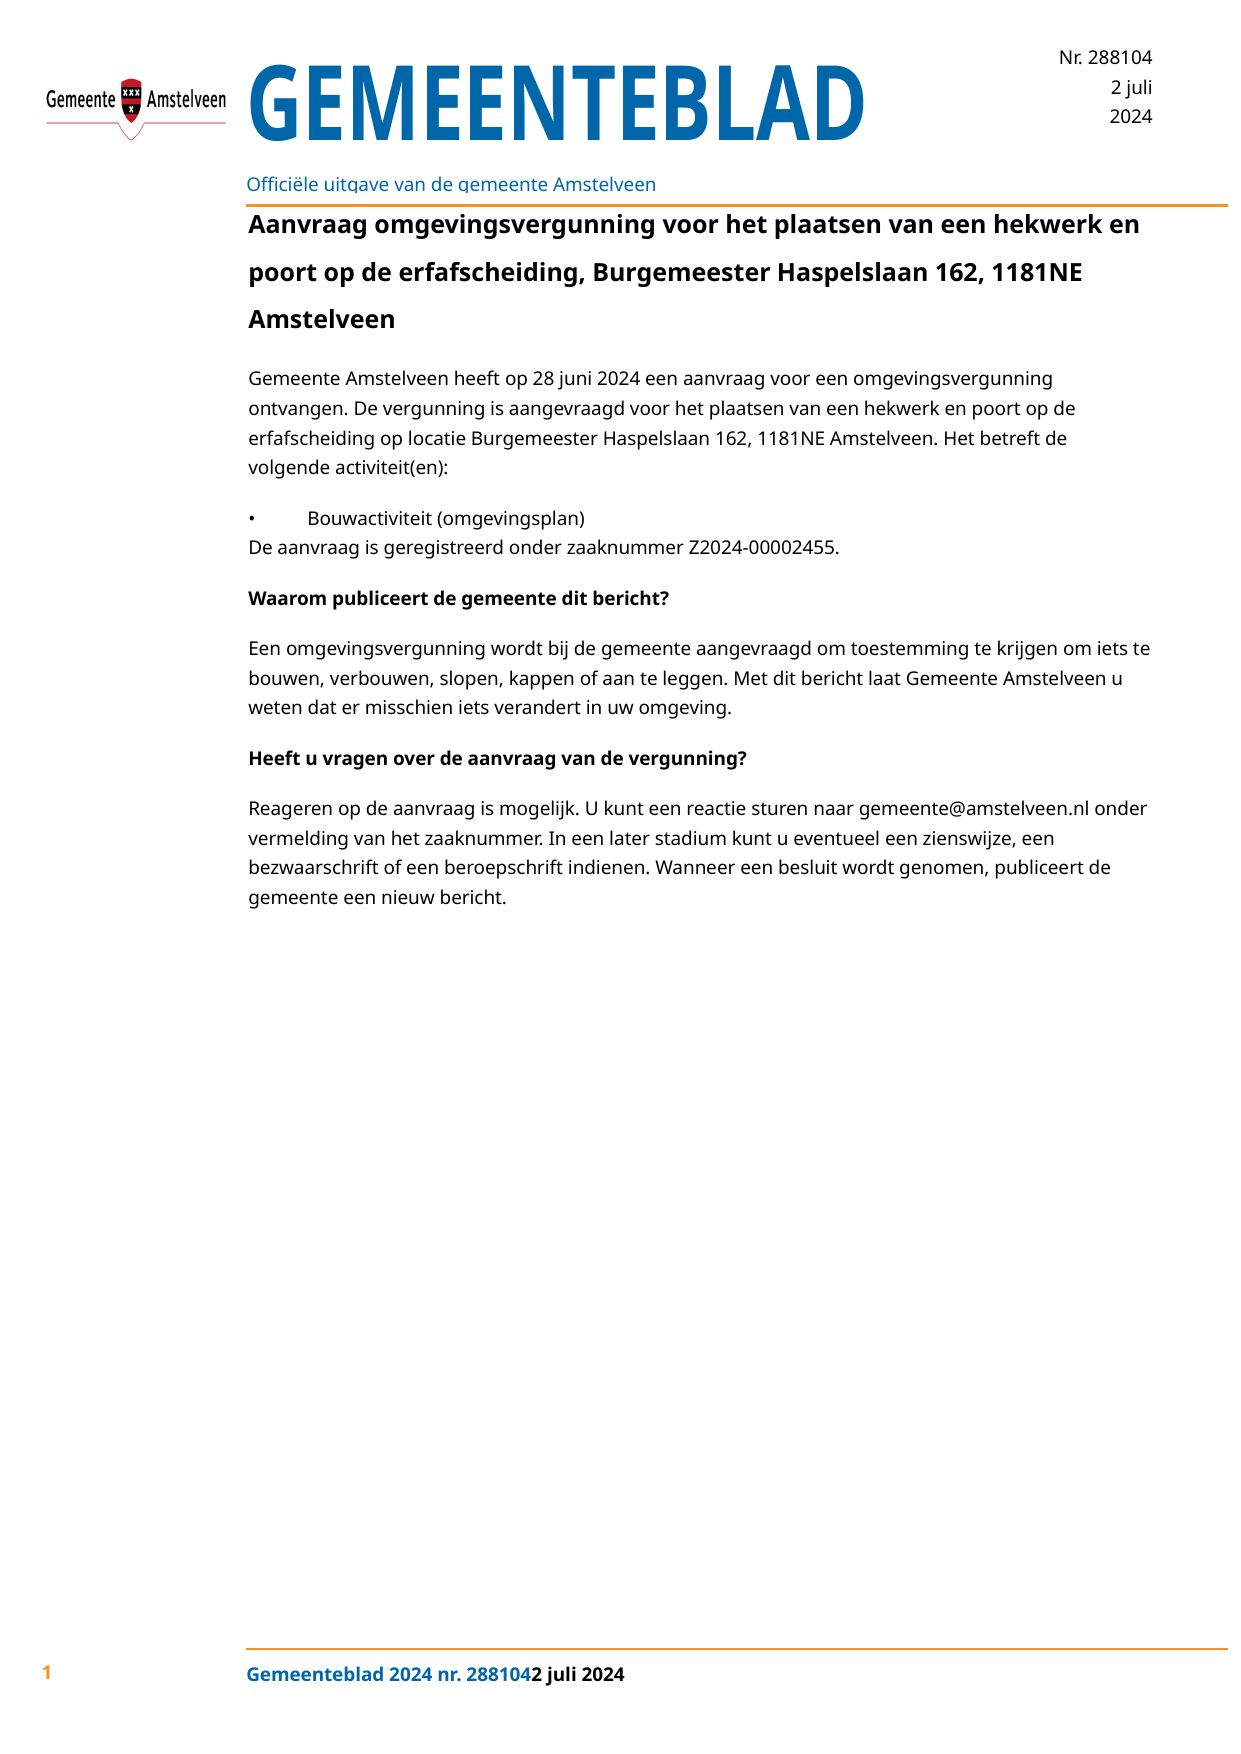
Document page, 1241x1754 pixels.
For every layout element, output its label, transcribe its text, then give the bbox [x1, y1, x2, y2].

text Een omgevingsvergunning wordt bij de gemeente aangevraagd om toestemming te krijgen om iets te bouwen, verbouwen, slopen, kappen of aan te leggen. Met dit bericht laat Gemeente Amstelveen u weten dat er misschien iets verandert in uw omgeving. [248, 635, 1152, 720]
text De aanvraag is geregistreerd onder zaaknummer Z2024-00002455. [248, 534, 1152, 560]
text Gemeente Amstelveen heeft op 28 juni 2024 een aanvraag voor een omgevingsvergunning ontvangen. De vergunning is aangevraagd voor het plaatsen van een hekwerk en poort op de erfafscheiding op locatie Burgemeester Haspelslaan 162, 1181NE Amstelveen. Het betreft de volgende activiteit(en): [248, 366, 1152, 480]
text Reageren op de aanvraag is mogelijk. U kunt een reactie sturen naar gemeente@amstelveen.nl onder vermelding van het zaaknummer. In een later stadium kunt u eventueel een zienswijze, een bezwaarschrift of een beroepschrift indienen. Wanneer een besluit wordt genomen, publiceert de gemeente een nieuw bericht. [248, 795, 1152, 909]
text Waarom publiceert de gemeente dit bericht? [248, 585, 1152, 610]
text Aanvraag omgevingsvergunning voor het plaatsen van een hekwerk en poort op de erfafscheiding, Burgemeester Haspelslaan 162, 1181NE Amstelveen [248, 207, 1152, 336]
text Heeft u vragen over de aanvraag van de vergunning? [248, 745, 1152, 770]
list Bouwactiviteit (omgevingsplan) [248, 505, 1152, 530]
picture [41, 47, 231, 172]
